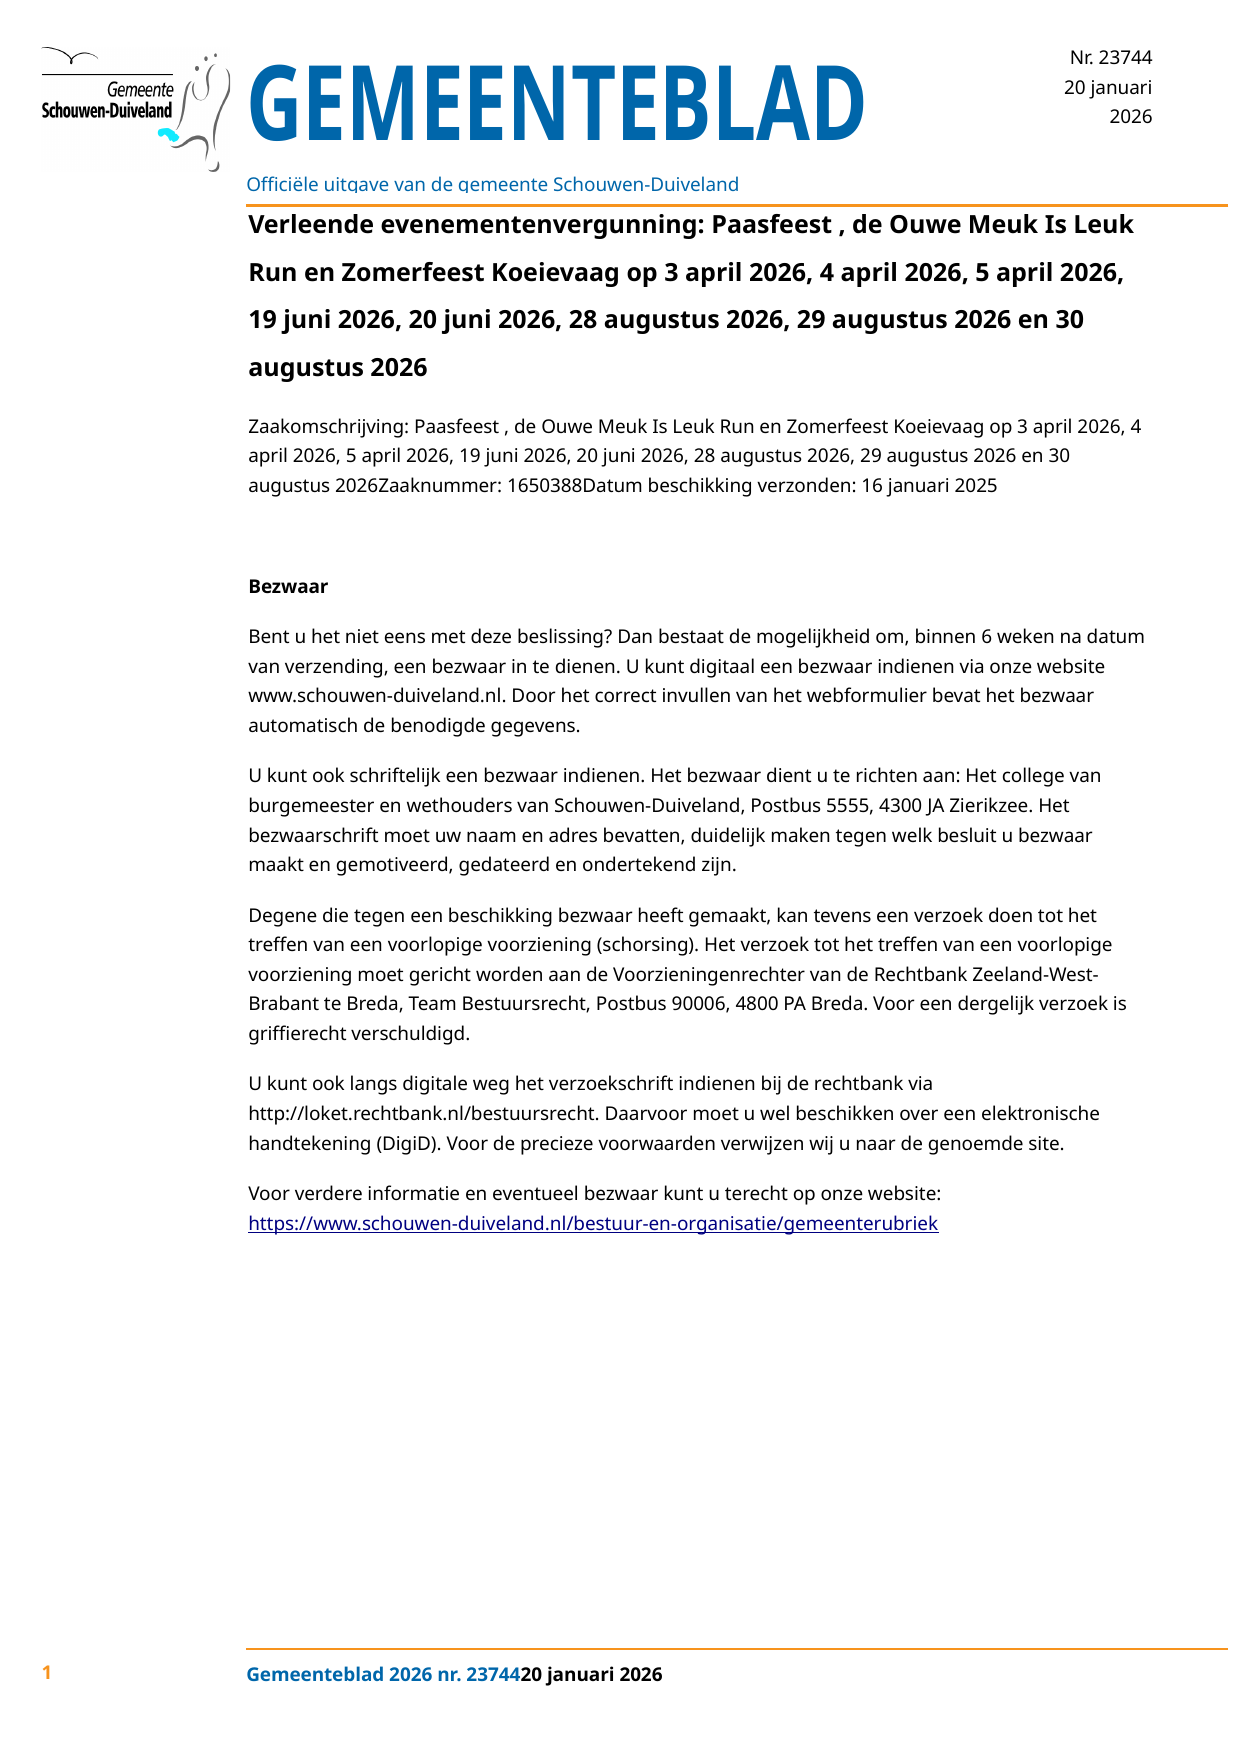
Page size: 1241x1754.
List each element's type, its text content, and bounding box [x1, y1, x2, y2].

text U kunt ook langs digitale weg het verzoekschrift indienen bij de rechtbank via http://loket.rechtbank.nl/bestuursrecht. Daarvoor moet u wel beschikken over een elektronische handtekening (DigiD). Voor de precieze voorwaarden verwijzen wij u naar de genoemde site. [248, 1071, 1152, 1156]
text Verleende evenementenvergunning: Paasfeest , de Ouwe Meuk Is Leuk Run en Zomerfeest Koeievaag op 3 april 2026, 4 april 2026, 5 april 2026, 19 juni 2026, 20 juni 2026, 28 augustus 2026, 29 augustus 2026 en 30 augustus 2026 [248, 207, 1152, 384]
picture [41, 47, 231, 172]
text Bent u het niet eens met deze beslissing? Dan bestaat de mogelijkheid om, binnen 6 weken na datum van verzending, een bezwaar in te dienen. U kunt digitaal een bezwaar indienen via onze website www.schouwen-duiveland.nl. Door het correct invullen van het webformulier bevat het bezwaar automatisch de benodigde gegevens. [248, 623, 1152, 738]
text Degene die tegen een beschikking bezwaar heeft gemaakt, kan tevens een verzoek doen tot het treffen van een voorlopige voorziening (schorsing). Het verzoek tot het treffen van een voorlopige voorziening moet gericht worden aan de Voorzieningenrechter van de Rechtbank Zeeland-West-Brabant te Breda, Team Bestuursrecht, Postbus 90006, 4800 PA Breda. Voor een dergelijk verzoek is griffierecht verschuldigd. [248, 902, 1152, 1046]
text Zaakomschrijving: Paasfeest , de Ouwe Meuk Is Leuk Run en Zomerfeest Koeievaag op 3 april 2026, 4 april 2026, 5 april 2026, 19 juni 2026, 20 juni 2026, 28 augustus 2026, 29 augustus 2026 en 30 augustus 2026Zaaknummer: 1650388Datum beschikking verzonden: 16 januari 2025 [248, 413, 1152, 498]
text U kunt ook schriftelijk een bezwaar indienen. Het bezwaar dient u te richten aan: Het college van burgemeester en wethouders van Schouwen-Duiveland, Postbus 5555, 4300 JA Zierikzee. Het bezwaarschrift moet uw naam en adres bevatten, duidelijk maken tegen welk besluit u bezwaar maakt en gemotiveerd, gedateerd en ondertekend zijn. [248, 763, 1152, 877]
text Bezwaar [248, 573, 1152, 599]
text Voor verdere informatie en eventueel bezwaar kunt u terecht op onze website: https://www.schouwen-duiveland.nl/bestuur-en-organisatie/gemeenterubriek [248, 1180, 1152, 1236]
